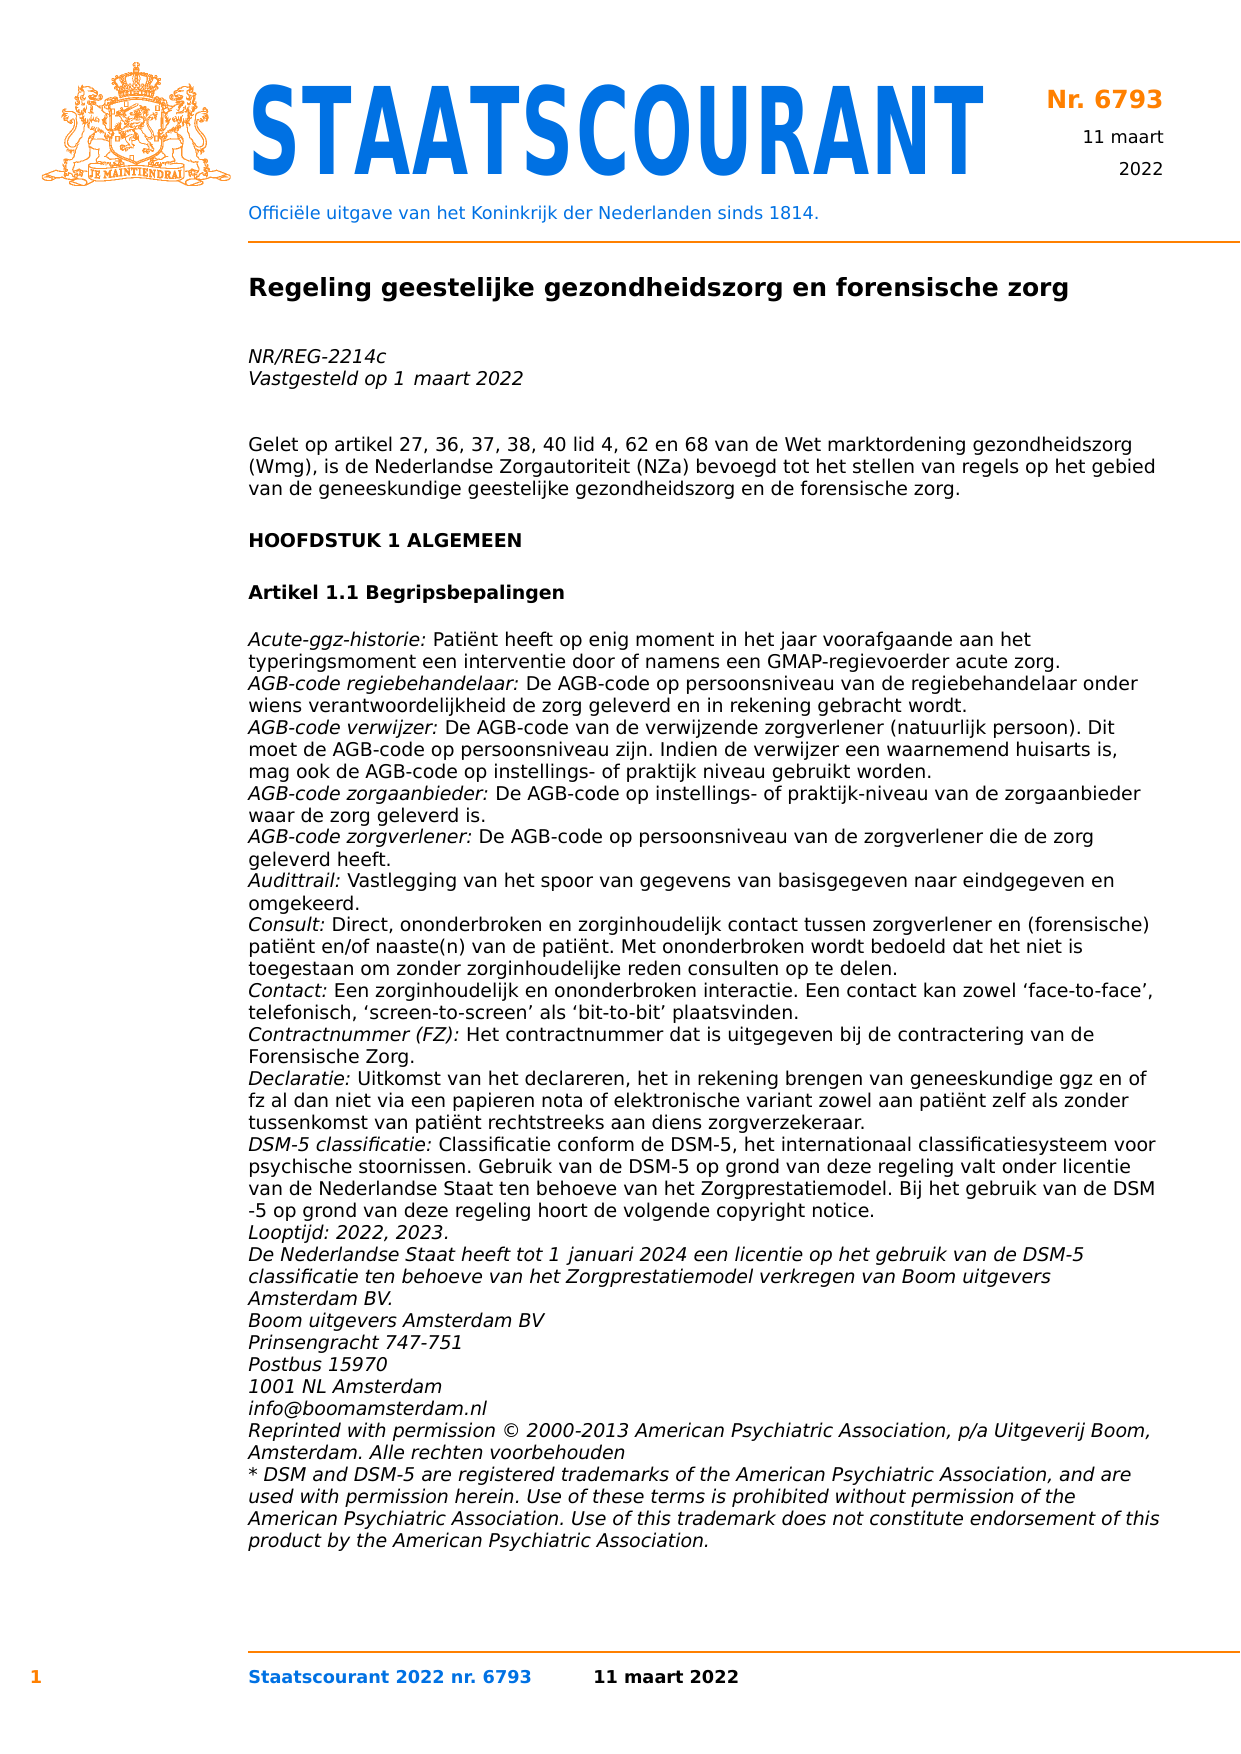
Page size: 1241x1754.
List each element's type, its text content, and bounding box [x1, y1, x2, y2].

text 1001 NL Amsterdam [248, 1376, 1163, 1398]
text Acute-ggz-historie: Patiënt heeft op enig moment in het jaar voorafgaande aan het typeringsmoment een interventie door of namens een GMAP-regievoerder acute zorg. [248, 629, 1163, 673]
text Looptijd: 2022, 2023. [248, 1222, 1163, 1244]
text Prinsengracht 747-751 [248, 1332, 1163, 1354]
table_header STAATSCOURANT [248, 62, 998, 203]
table_header Nr. 6793 [998, 62, 1240, 121]
table_cell Officiële uitgave van het Koninkrijk der Nederlanden sinds 1814. [248, 203, 1240, 241]
text Boom uitgevers Amsterdam BV [248, 1310, 1163, 1332]
text Declaratie: Uitkomst van het declareren, het in rekening brengen van geneeskundige ggz en of fz al dan niet via een papieren nota of elektronische variant zowel aan patiënt zelf als zonder tussenkomst van patiënt rechtstreeks aan diens zorgverzekeraar. [248, 1068, 1163, 1134]
table_header [25, 62, 248, 241]
text Reprinted with permission © 2000-2013 American Psychiatric Association, p/a Uitgeverij Boom, Amsterdam. Alle rechten voorbehouden [248, 1420, 1163, 1464]
table_cell 2022 [998, 153, 1240, 203]
text Gelet op artikel 27, 36, 37, 38, 40 lid 4, 62 en 68 van de Wet marktordening gezondheidszorg (Wmg), is de Nederlandse Zorgautoriteit (NZa) bevoegd tot het stellen van regels op het gebied van de geneeskundige geestelijke gezondheidszorg en de forensische zorg. [248, 434, 1163, 500]
text info@boomamsterdam.nl [248, 1398, 1163, 1420]
text AGB-code verwijzer: De AGB-code van de verwijzende zorgverlener (natuurlijk persoon). Dit moet de AGB-code op persoonsniveau zijn. Indien de verwijzer een waarnemend huisarts is, mag ook de AGB-code op instellings- of praktijk niveau gebruikt worden. [248, 717, 1163, 782]
text NR/REG-2214c [248, 346, 1163, 368]
picture [41, 62, 231, 186]
text AGB-code regiebehandelaar: De AGB-code op persoonsniveau van de regiebehandelaar onder wiens verantwoordelijkheid de zorg geleverd en in rekening gebracht wordt. [248, 673, 1163, 717]
subtitle Artikel 1.1 Begripsbepalingen [248, 582, 1163, 604]
text Consult: Direct, ononderbroken en zorginhoudelijk contact tussen zorgverlener en (forensische) patiënt en/of naaste(n) van de patiënt. Met ononderbroken wordt bedoeld dat het niet is toegestaan om zonder zorginhoudelijke reden consulten op te delen. [248, 914, 1163, 980]
text DSM-5 classificatie: Classificatie conform de DSM-5, het internationaal classificatiesysteem voor psychische stoornissen. Gebruik van de DSM-5 op grond van deze regeling valt onder licentie van de Nederlandse Staat ten behoeve van het Zorgprestatiemodel. Bij het gebruik van de DSM -5 op grond van deze regeling hoort de volgende copyright notice. [248, 1134, 1163, 1222]
text De Nederlandse Staat heeft tot 1 januari 2024 een licentie op het gebruik van de DSM-5 classificatie ten behoeve van het Zorgprestatiemodel verkregen van Boom uitgevers Amsterdam BV. [248, 1244, 1163, 1310]
subtitle Regeling geestelijke gezondheidszorg en forensische zorg [248, 273, 1163, 302]
text AGB-code zorgverlener: De AGB-code op persoonsniveau van de zorgverlener die de zorg geleverd heeft. [248, 826, 1163, 870]
text AGB-code zorgaanbieder: De AGB-code op instellings- of praktijk-niveau van de zorgaanbieder waar de zorg geleverd is. [248, 782, 1163, 826]
text Postbus 15970 [248, 1354, 1163, 1376]
text Vastgesteld op 1 maart 2022 [248, 368, 1163, 390]
text Audittrail: Vastlegging van het spoor van gegevens van basisgegeven naar eindgegeven en omgekeerd. [248, 870, 1163, 914]
table_cell 11 maart [998, 121, 1240, 153]
text Contractnummer (FZ): Het contractnummer dat is uitgegeven bij de contractering van de Forensische Zorg. [248, 1024, 1163, 1068]
subtitle HOOFDSTUK 1 ALGEMEEN [248, 530, 1163, 552]
text * DSM and DSM-5 are registered trademarks of the American Psychiatric Association, and are used with permission herein. Use of these terms is prohibited without permission of the American Psychiatric Association. Use of this trademark does not constitute endorsement of this product by the American Psychiatric Association. [248, 1464, 1163, 1552]
text Contact: Een zorginhoudelijk en ononderbroken interactie. Een contact kan zowel ‘face-to-face’, telefonisch, ‘screen-to-screen’ als ‘bit-to-bit’ plaatsvinden. [248, 980, 1163, 1024]
